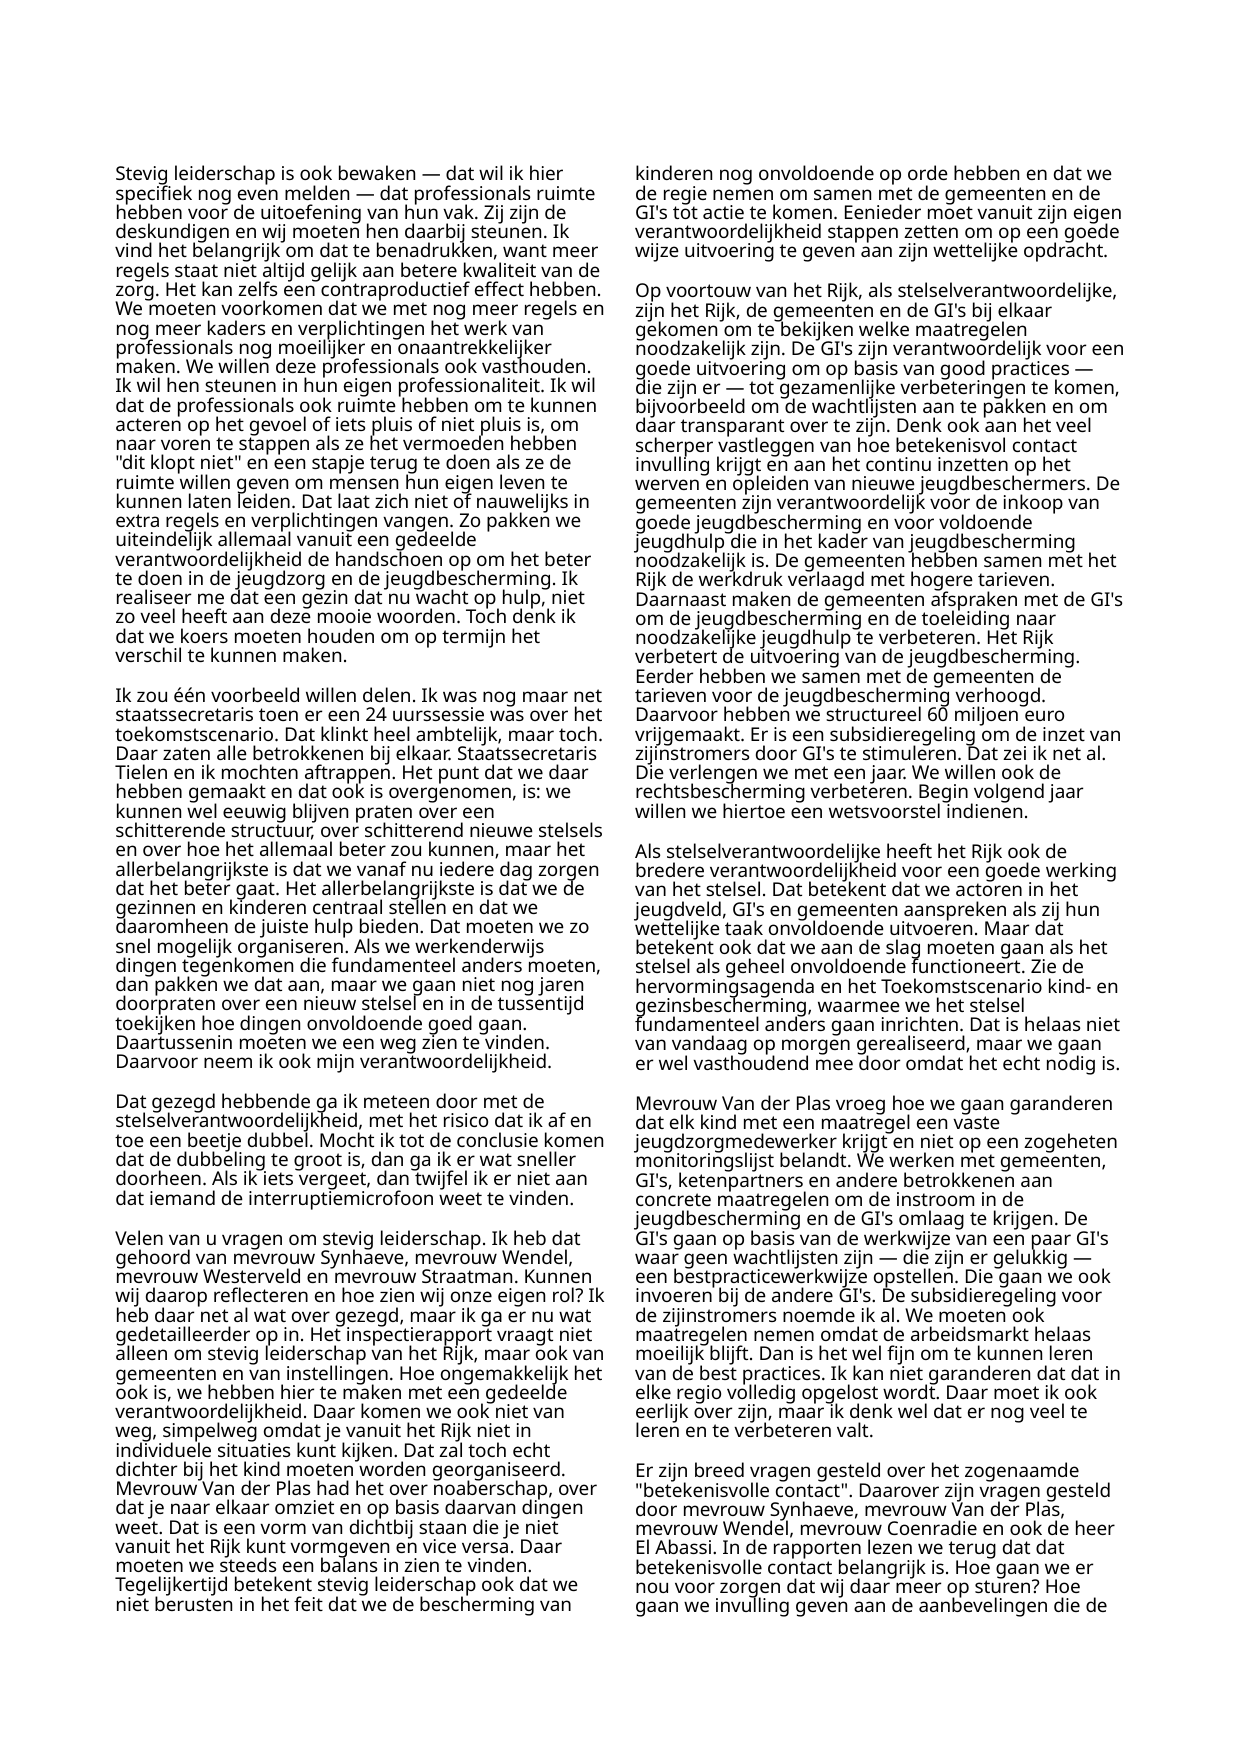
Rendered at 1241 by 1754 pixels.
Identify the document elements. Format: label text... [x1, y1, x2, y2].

text Er zijn breed vragen gesteld over het zogenaamde "betekenisvolle contact". Daarover zijn vragen gesteld door mevrouw Synhaeve, mevrouw Van der Plas, mevrouw Wendel, mevrouw Coenradie en ook de heer El Abassi. In de rapporten lezen we terug dat dat betekenisvolle contact belangrijk is. Hoe gaan we er nou voor zorgen dat wij daar meer op sturen? Hoe gaan we invulling geven aan de aanbevelingen die de [635, 1462, 1125, 1616]
text Mevrouw Van der Plas vroeg hoe we gaan garanderen dat elk kind met een maatregel een vaste jeugdzorgmedewerker krijgt en niet op een zogeheten monitoringslijst belandt. We werken met gemeenten, GI's, ketenpartners en andere betrokkenen aan concrete maatregelen om de instroom in de jeugdbescherming en de GI's omlaag te krijgen. De GI's gaan op basis van de werkwijze van een paar GI's waar geen wachtlijsten zijn — die zijn er gelukkig — een bestpracticewerkwijze opstellen. Die gaan we ook invoeren bij de andere GI's. De subsidieregeling voor de zijinstromers noemde ik al. We moeten ook maatregelen nemen omdat de arbeidsmarkt helaas moeilijk blijft. Dan is het wel fijn om te kunnen leren van de best practices. Ik kan niet garanderen dat dat in elke regio volledig opgelost wordt. Daar moet ik ook eerlijk over zijn, maar ik denk wel dat er nog veel te leren en te verbeteren valt. [635, 1095, 1125, 1442]
text Velen van u vragen om stevig leiderschap. Ik heb dat gehoord van mevrouw Synhaeve, mevrouw Wendel, mevrouw Westerveld en mevrouw Straatman. Kunnen wij daarop reflecteren en hoe zien wij onze eigen rol? Ik heb daar net al wat over gezegd, maar ik ga er nu wat gedetailleerder op in. Het inspectierapport vraagt niet alleen om stevig leiderschap van het Rijk, maar ook van gemeenten en van instellingen. Hoe ongemakkelijk het ook is, we hebben hier te maken met een gedeelde verantwoordelijkheid. Daar komen we ook niet van weg, simpelweg omdat je vanuit het Rijk niet in individuele situaties kunt kijken. Dat zal toch echt dichter bij het kind moeten worden georganiseerd. Mevrouw Van der Plas had het over noaberschap, over dat je naar elkaar omziet en op basis daarvan dingen weet. Dat is een vorm van dichtbij staan die je niet vanuit het Rijk kunt vormgeven en vice versa. Daar moeten we steeds een balans in zien te vinden. Tegelijkertijd betekent stevig leiderschap ook dat we niet berusten in het feit dat we de bescherming van [115, 1229, 605, 1615]
text Stevig leiderschap is ook bewaken — dat wil ik hier specifiek nog even melden — dat professionals ruimte hebben voor de uitoefening van hun vak. Zij zijn de deskundigen en wij moeten hen daarbij steunen. Ik vind het belangrijk om dat te benadrukken, want meer regels staat niet altijd gelijk aan betere kwaliteit van de zorg. Het kan zelfs een contraproductief effect hebben. We moeten voorkomen dat we met nog meer regels en nog meer kaders en verplichtingen het werk van professionals nog moeilijker en onaantrekkelijker maken. We willen deze professionals ook vasthouden. Ik wil hen steunen in hun eigen professionaliteit. Ik wil dat de professionals ook ruimte hebben om te kunnen acteren op het gevoel of iets pluis of niet pluis is, om naar voren te stappen als ze het vermoeden hebben "dit klopt niet" en een stapje terug te doen als ze de ruimte willen geven om mensen hun eigen leven te kunnen laten leiden. Dat laat zich niet of nauwelijks in extra regels en verplichtingen vangen. Zo pakken we uiteindelijk allemaal vanuit een gedeelde verantwoordelijkheid de handschoen op om het beter te doen in de jeugdzorg en de jeugdbescherming. Ik realiseer me dat een gezin dat nu wacht op hulp, niet zo veel heeft aan deze mooie woorden. Toch denk ik dat we koers moeten houden om op termijn het verschil te kunnen maken. [115, 165, 605, 666]
text Dat gezegd hebbende ga ik meteen door met de stelselverantwoordelijkheid, met het risico dat ik af en toe een beetje dubbel. Mocht ik tot de conclusie komen dat de dubbeling te groot is, dan ga ik er wat sneller doorheen. Als ik iets vergeet, dan twijfel ik er niet aan dat iemand de interruptiemicrofoon weet te vinden. [115, 1093, 605, 1209]
text Ik zou één voorbeeld willen delen. Ik was nog maar net staatssecretaris toen er een 24 uurssessie was over het toekomstscenario. Dat klinkt heel ambtelijk, maar toch. Daar zaten alle betrokkenen bij elkaar. Staatssecretaris Tielen en ik mochten aftrappen. Het punt dat we daar hebben gemaakt en dat ook is overgenomen, is: we kunnen wel eeuwig blijven praten over een schitterende structuur, over schitterend nieuwe stelsels en over hoe het allemaal beter zou kunnen, maar het allerbelangrijkste is dat we vanaf nu iedere dag zorgen dat het beter gaat. Het allerbelangrijkste is dat we de gezinnen en kinderen centraal stellen en dat we daaromheen de juiste hulp bieden. Dat moeten we zo snel mogelijk organiseren. Als we werkenderwijs dingen tegenkomen die fundamenteel anders moeten, dan pakken we dat aan, maar we gaan niet nog jaren doorpraten over een nieuw stelsel en in de tussentijd toekijken hoe dingen onvoldoende goed gaan. Daartussenin moeten we een weg zien te vinden. Daarvoor neem ik ook mijn verantwoordelijkheid. [115, 687, 605, 1072]
text Op voortouw van het Rijk, als stelselverantwoordelijke, zijn het Rijk, de gemeenten en de GI's bij elkaar gekomen om te bekijken welke maatregelen noodzakelijk zijn. De GI's zijn verantwoordelijk voor een goede uitvoering om op basis van good practices — die zijn er — tot gezamenlijke verbeteringen te komen, bijvoorbeeld om de wachtlijsten aan te pakken en om daar transparant over te zijn. Denk ook aan het veel scherper vastleggen van hoe betekenisvol contact invulling krijgt en aan het continu inzetten op het werven en opleiden van nieuwe jeugdbeschermers. De gemeenten zijn verantwoordelijk voor de inkoop van goede jeugdbescherming en voor voldoende jeugdhulp die in het kader van jeugdbescherming noodzakelijk is. De gemeenten hebben samen met het Rijk de werkdruk verlaagd met hogere tarieven. Daarnaast maken de gemeenten afspraken met de GI's om de jeugdbescherming en de toeleiding naar noodzakelijke jeugdhulp te verbeteren. Het Rijk verbetert de uitvoering van de jeugdbescherming. Eerder hebben we samen met de gemeenten de tarieven voor de jeugdbescherming verhoogd. Daarvoor hebben we structureel 60 miljoen euro vrijgemaakt. Er is een subsidieregeling om de inzet van zijinstromers door GI's te stimuleren. Dat zei ik net al. Die verlengen we met een jaar. We willen ook de rechtsbescherming verbeteren. Begin volgend jaar willen we hiertoe een wetsvoorstel indienen. [635, 282, 1125, 822]
text kinderen nog onvoldoende op orde hebben en dat we de regie nemen om samen met de gemeenten en de GI's tot actie te komen. Eenieder moet vanuit zijn eigen verantwoordelijkheid stappen zetten om op een goede wijze uitvoering te geven aan zijn wettelijke opdracht. [635, 165, 1125, 262]
text Als stelselverantwoordelijke heeft het Rijk ook de bredere verantwoordelijkheid voor een goede werking van het stelsel. Dat betekent dat we actoren in het jeugdveld, GI's en gemeenten aanspreken als zij hun wettelijke taak onvoldoende uitvoeren. Maar dat betekent ook dat we aan de slag moeten gaan als het stelsel als geheel onvoldoende functioneert. Zie de hervormingsagenda en het Toekomstscenario kind- en gezinsbescherming, waarmee we het stelsel fundamenteel anders gaan inrichten. Dat is helaas niet van vandaag op morgen gerealiseerd, maar we gaan er wel vasthoudend mee door omdat het echt nodig is. [635, 843, 1125, 1074]
